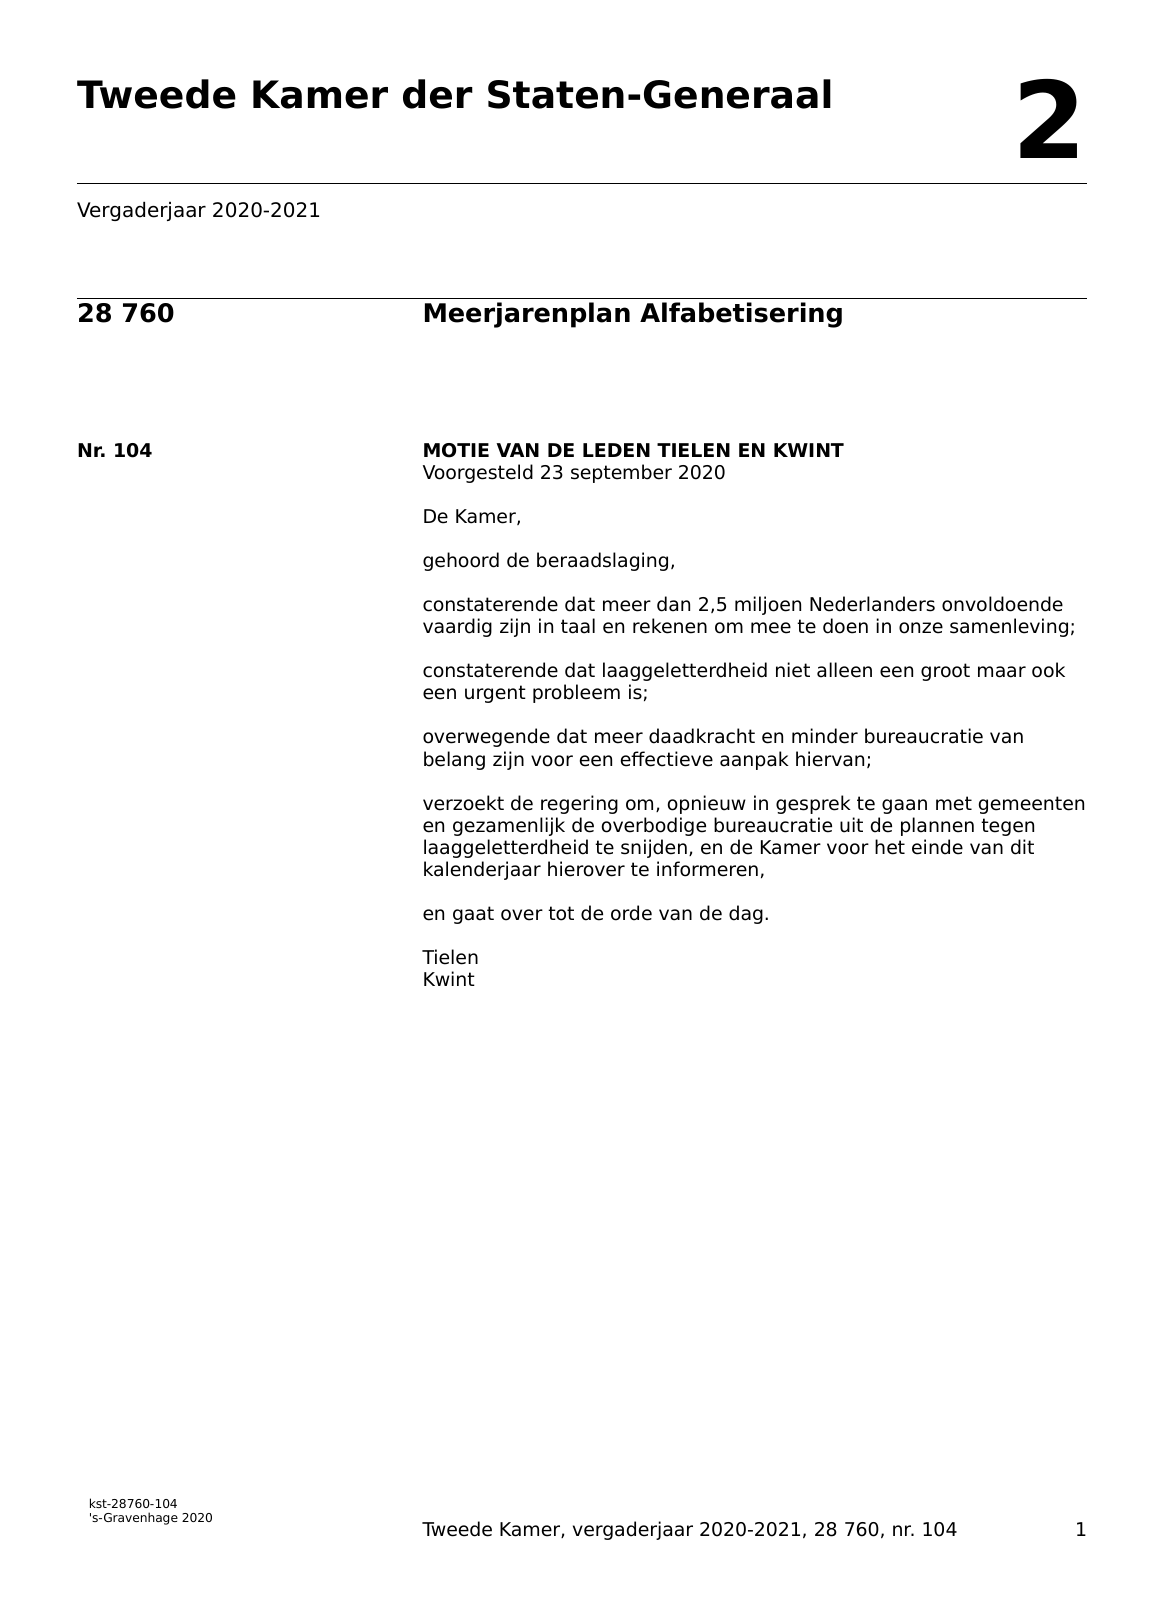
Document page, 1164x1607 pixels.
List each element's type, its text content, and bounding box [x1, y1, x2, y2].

text en gaat over tot de orde van de dag. [422, 903, 1087, 925]
subtitle Nr. 104 MOTIE VAN DE LEDEN TIELEN EN KWINT [77, 440, 1087, 462]
text 's-Gravenhage 2020 [88, 1511, 323, 1525]
text Kwint [422, 969, 1087, 991]
text constaterende dat laaggeletterdheid niet alleen een groot maar ook een urgent probleem is; [422, 660, 1087, 704]
table_cell Vergaderjaar 2020-2021 [77, 184, 1087, 298]
table_header Tweede Kamer der Staten-Generaal [77, 59, 886, 183]
text De Kamer, [422, 506, 1087, 528]
text Voorgesteld 23 september 2020 [422, 462, 1087, 484]
text gehoord de beraadslaging, [422, 550, 1087, 572]
subtitle 28 760 Meerjarenplan Alfabetisering [77, 299, 1087, 329]
text overwegende dat meer daadkracht en minder bureaucratie van belang zijn voor een effectieve aanpak hiervan; [422, 726, 1087, 770]
table_header 2 [886, 59, 1087, 183]
text kst-28760-104 [88, 1497, 323, 1511]
text constaterende dat meer dan 2,5 miljoen Nederlanders onvoldoende vaardig zijn in taal en rekenen om mee te doen in onze samenleving; [422, 594, 1087, 638]
text Tielen [422, 947, 1087, 969]
text verzoekt de regering om, opnieuw in gesprek te gaan met gemeenten en gezamenlijk de overbodige bureaucratie uit de plannen tegen laaggeletterdheid te snijden, en de Kamer voor het einde van dit kalenderjaar hierover te informeren, [422, 793, 1087, 881]
